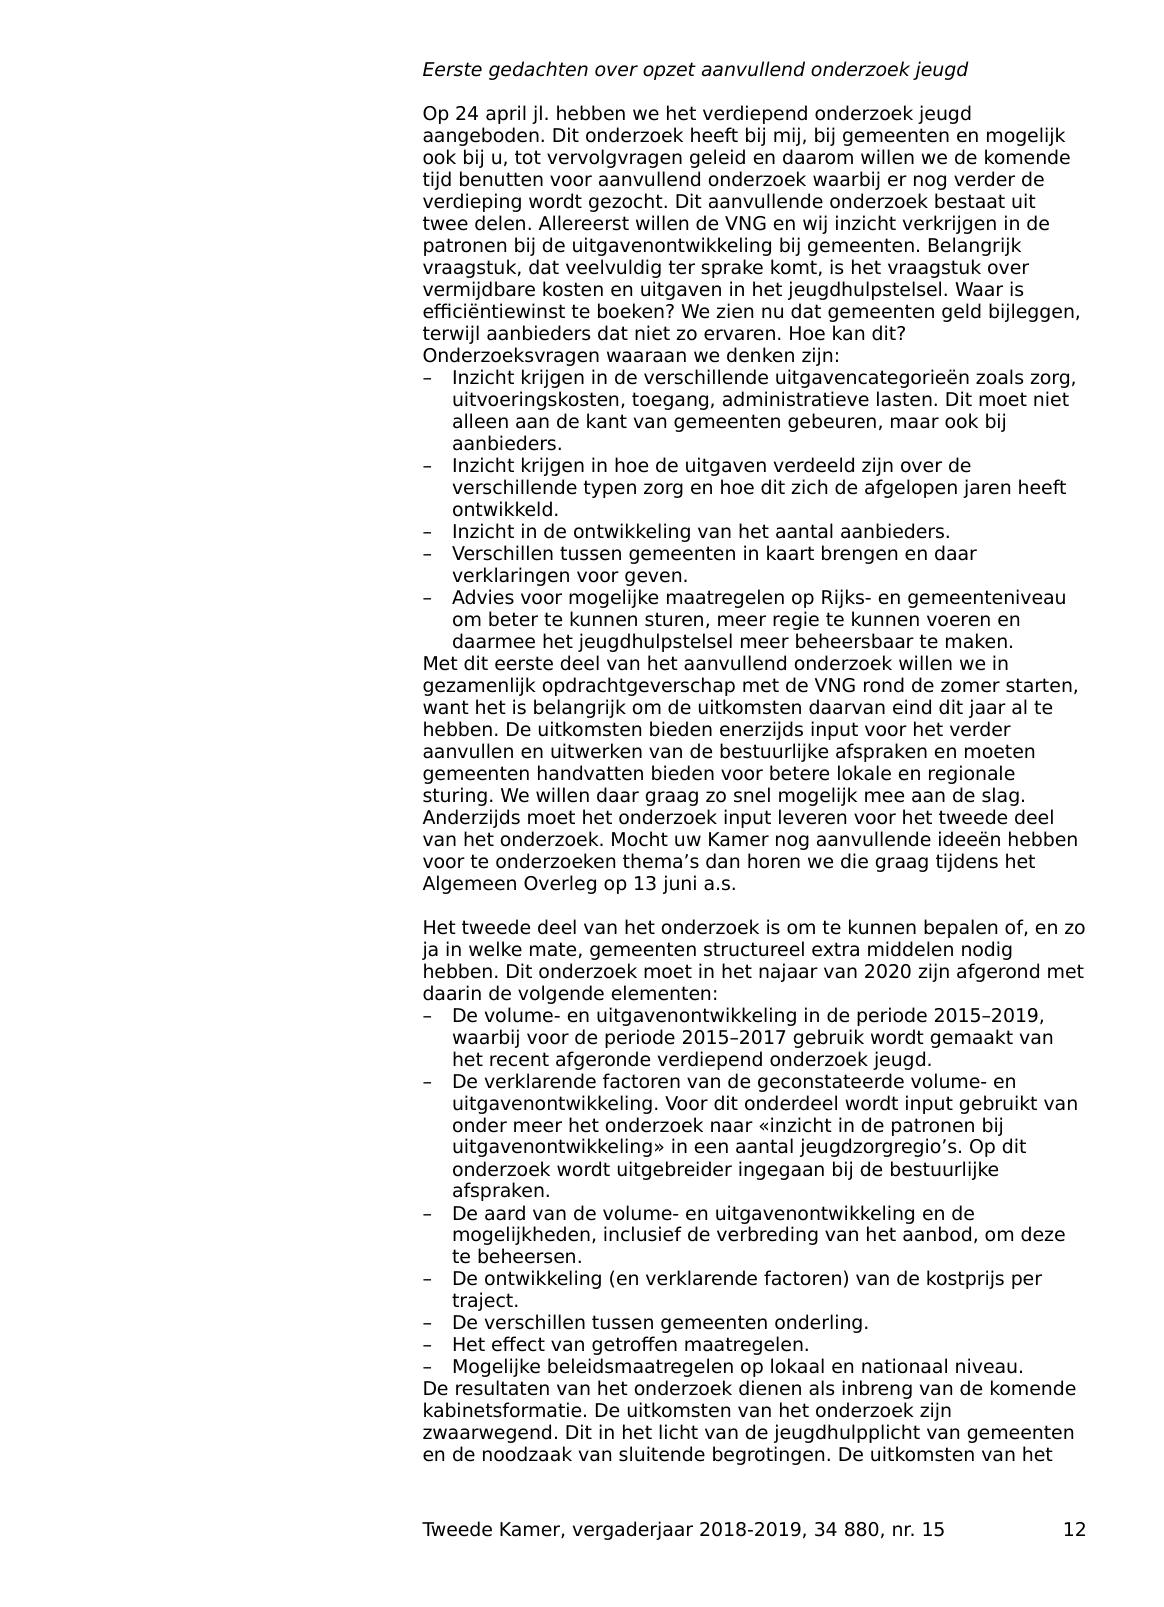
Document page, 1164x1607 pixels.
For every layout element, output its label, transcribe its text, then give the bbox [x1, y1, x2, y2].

text – De verklarende factoren van de geconstateerde volume- en uitgavenontwikkeling. Voor dit onderdeel wordt input gebruikt van onder meer het onderzoek naar «inzicht in de patronen bij uitgavenontwikkeling» in een aantal jeugdzorgregio’s. Op dit onderzoek wordt uitgebreider ingegaan bij de bestuurlijke afspraken. [422, 1071, 1087, 1202]
text – De aard van de volume- en uitgavenontwikkeling en de mogelijkheden, inclusief de verbreding van het aanbod, om deze te beheersen. [422, 1202, 1087, 1268]
text – Inzicht in de ontwikkeling van het aantal aanbieders. [422, 521, 1087, 543]
text Onderzoeksvragen waaraan we denken zijn: [422, 345, 1087, 367]
text – De verschillen tussen gemeenten onderling. [422, 1312, 1087, 1334]
text – Inzicht krijgen in de verschillende uitgavencategorieën zoals zorg, uitvoeringskosten, toegang, administratieve lasten. Dit moet niet alleen aan de kant van gemeenten gebeuren, maar ook bij aanbieders. [422, 367, 1087, 455]
text – Het effect van getroffen maatregelen. [422, 1334, 1087, 1356]
text De resultaten van het onderzoek dienen als inbreng van de komende kabinetsformatie. De uitkomsten van het onderzoek zijn zwaarwegend. Dit in het licht van de jeugdhulpplicht van gemeenten en de noodzaak van sluitende begrotingen. De uitkomsten van het [422, 1378, 1087, 1466]
text – De volume- en uitgavenontwikkeling in de periode 2015–2019, waarbij voor de periode 2015–2017 gebruik wordt gemaakt van het recent afgeronde verdiepend onderzoek jeugd. [422, 1004, 1087, 1071]
text – Mogelijke beleidsmaatregelen op lokaal en nationaal niveau. [422, 1356, 1087, 1378]
text Het tweede deel van het onderzoek is om te kunnen bepalen of, en zo ja in welke mate, gemeenten structureel extra middelen nodig hebben. Dit onderzoek moet in het najaar van 2020 zijn afgerond met daarin de volgende elementen: [422, 917, 1087, 1004]
text – Inzicht krijgen in hoe de uitgaven verdeeld zijn over de verschillende typen zorg en hoe dit zich de afgelopen jaren heeft ontwikkeld. [422, 455, 1087, 521]
text Met dit eerste deel van het aanvullend onderzoek willen we in gezamenlijk opdrachtgeverschap met de VNG rond de zomer starten, want het is belangrijk om de uitkomsten daarvan eind dit jaar al te hebben. De uitkomsten bieden enerzijds input voor het verder aanvullen en uitwerken van de bestuurlijke afspraken en moeten gemeenten handvatten bieden voor betere lokale en regionale sturing. We willen daar graag zo snel mogelijk mee aan de slag. Anderzijds moet het onderzoek input leveren voor het tweede deel van het onderzoek. Mocht uw Kamer nog aanvullende ideeën hebben voor te onderzoeken thema’s dan horen we die graag tijdens het Algemeen Overleg op 13 juni a.s. [422, 653, 1087, 894]
subtitle Eerste gedachten over opzet aanvullend onderzoek jeugd [422, 59, 1087, 81]
text – De ontwikkeling (en verklarende factoren) van de kostprijs per traject. [422, 1268, 1087, 1312]
text – Verschillen tussen gemeenten in kaart brengen en daar verklaringen voor geven. [422, 543, 1087, 587]
text – Advies voor mogelijke maatregelen op Rijks- en gemeenteniveau om beter te kunnen sturen, meer regie te kunnen voeren en daarmee het jeugdhulpstelsel meer beheersbaar te maken. [422, 587, 1087, 653]
text Op 24 april jl. hebben we het verdiepend onderzoek jeugd aangeboden. Dit onderzoek heeft bij mij, bij gemeenten en mogelijk ook bij u, tot vervolgvragen geleid en daarom willen we de komende tijd benutten voor aanvullend onderzoek waarbij er nog verder de verdieping wordt gezocht. Dit aanvullende onderzoek bestaat uit twee delen. Allereerst willen de VNG en wij inzicht verkrijgen in de patronen bij de uitgavenontwikkeling bij gemeenten. Belangrijk vraagstuk, dat veelvuldig ter sprake komt, is het vraagstuk over vermijdbare kosten en uitgaven in het jeugdhulpstelsel. Waar is efficiëntiewinst te boeken? We zien nu dat gemeenten geld bijleggen, terwijl aanbieders dat niet zo ervaren. Hoe kan dit? [422, 103, 1087, 345]
